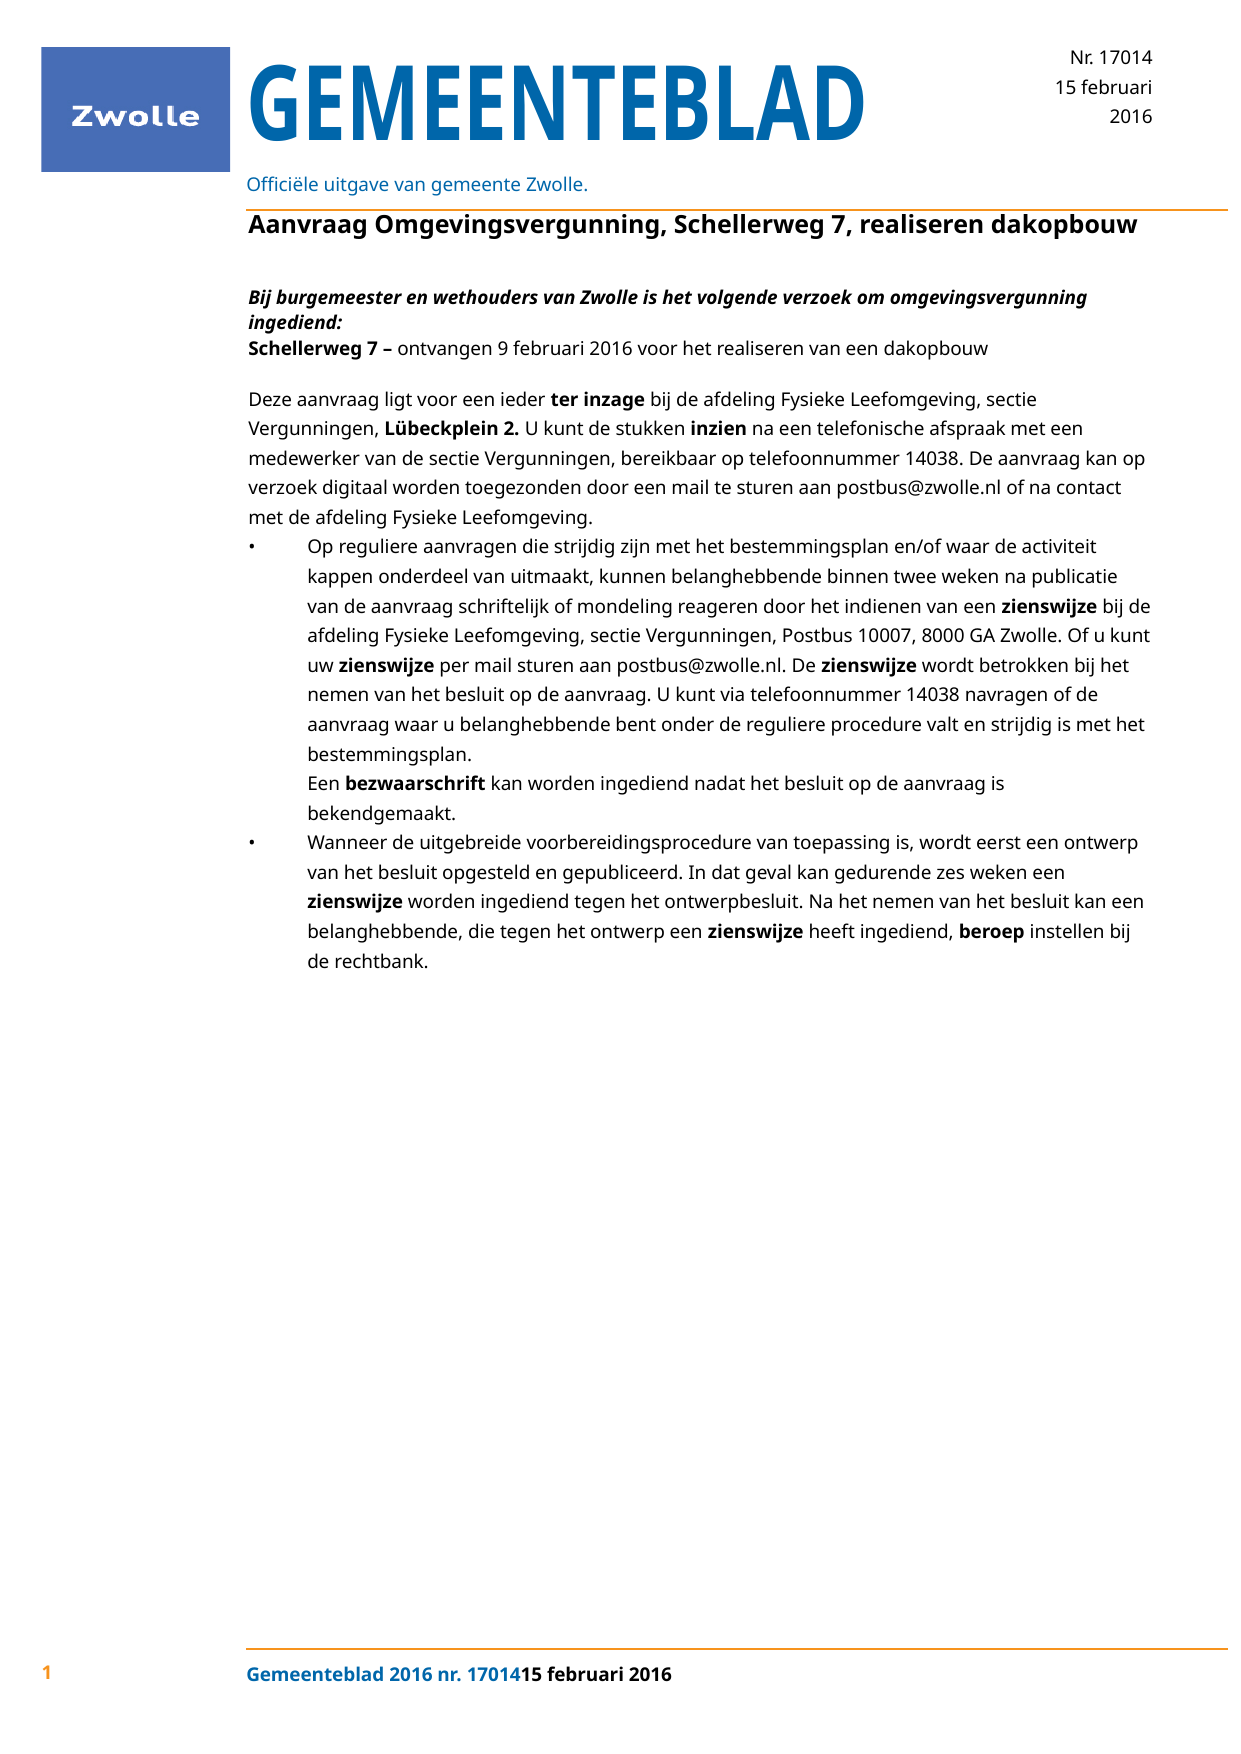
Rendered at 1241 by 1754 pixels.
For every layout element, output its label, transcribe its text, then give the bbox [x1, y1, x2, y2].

list Wanneer de uitgebreide voorbereidingsprocedure van toepassing is, wordt eerst een ontwerp van het besluit opgesteld en gepubliceerd. In dat geval kan gedurende zes weken een zienswijze worden ingediend tegen het ontwerpbesluit. Na het nemen van het besluit kan een belanghebbende, die tegen het ontwerp een zienswijze heeft ingediend, beroep instellen bij de rechtbank. [248, 829, 1152, 973]
list Een bezwaarschrift kan worden ingediend nadat het besluit op de aanvraag is bekendgemaakt. [248, 770, 1152, 826]
text Schellerweg 7 – ontvangen 9 februari 2016 voor het realiseren van een dakopbouw [248, 335, 1152, 361]
text Bij burgemeester en wethouders van Zwolle is het volgende verzoek om omgevingsvergunning ingediend: [248, 284, 1152, 335]
list Op reguliere aanvragen die strijdig zijn met het bestemmingsplan en/of waar de activiteit kappen onderdeel van uitmaakt, kunnen belanghebbende binnen twee weken na publicatie van de aanvraag schriftelijk of mondeling reageren door het indienen van een zienswijze bij de afdeling Fysieke Leefomgeving, sectie Vergunningen, Postbus 10007, 8000 GA Zwolle. Of u kunt uw zienswijze per mail sturen aan postbus@zwolle.nl. De zienswijze wordt betrokken bij het nemen van het besluit op de aanvraag. U kunt via telefoonnummer 14038 navragen of de aanvraag waar u belanghebbende bent onder de reguliere procedure valt en strijdig is met het bestemmingsplan. [248, 534, 1152, 766]
text Deze aanvraag ligt voor een ieder ter inzage bij de afdeling Fysieke Leefomgeving, sectie Vergunningen, Lübeckplein 2. U kunt de stukken inzien na een telefonische afspraak met een medewerker van de sectie Vergunningen, bereikbaar op telefoonnummer 14038. De aanvraag kan op verzoek digitaal worden toegezonden door een mail te sturen aan postbus@zwolle.nl of na contact met de afdeling Fysieke Leefomgeving. [248, 386, 1152, 530]
text Aanvraag Omgevingsvergunning, Schellerweg 7, realiseren dakopbouw [248, 211, 1152, 241]
picture [41, 47, 231, 172]
